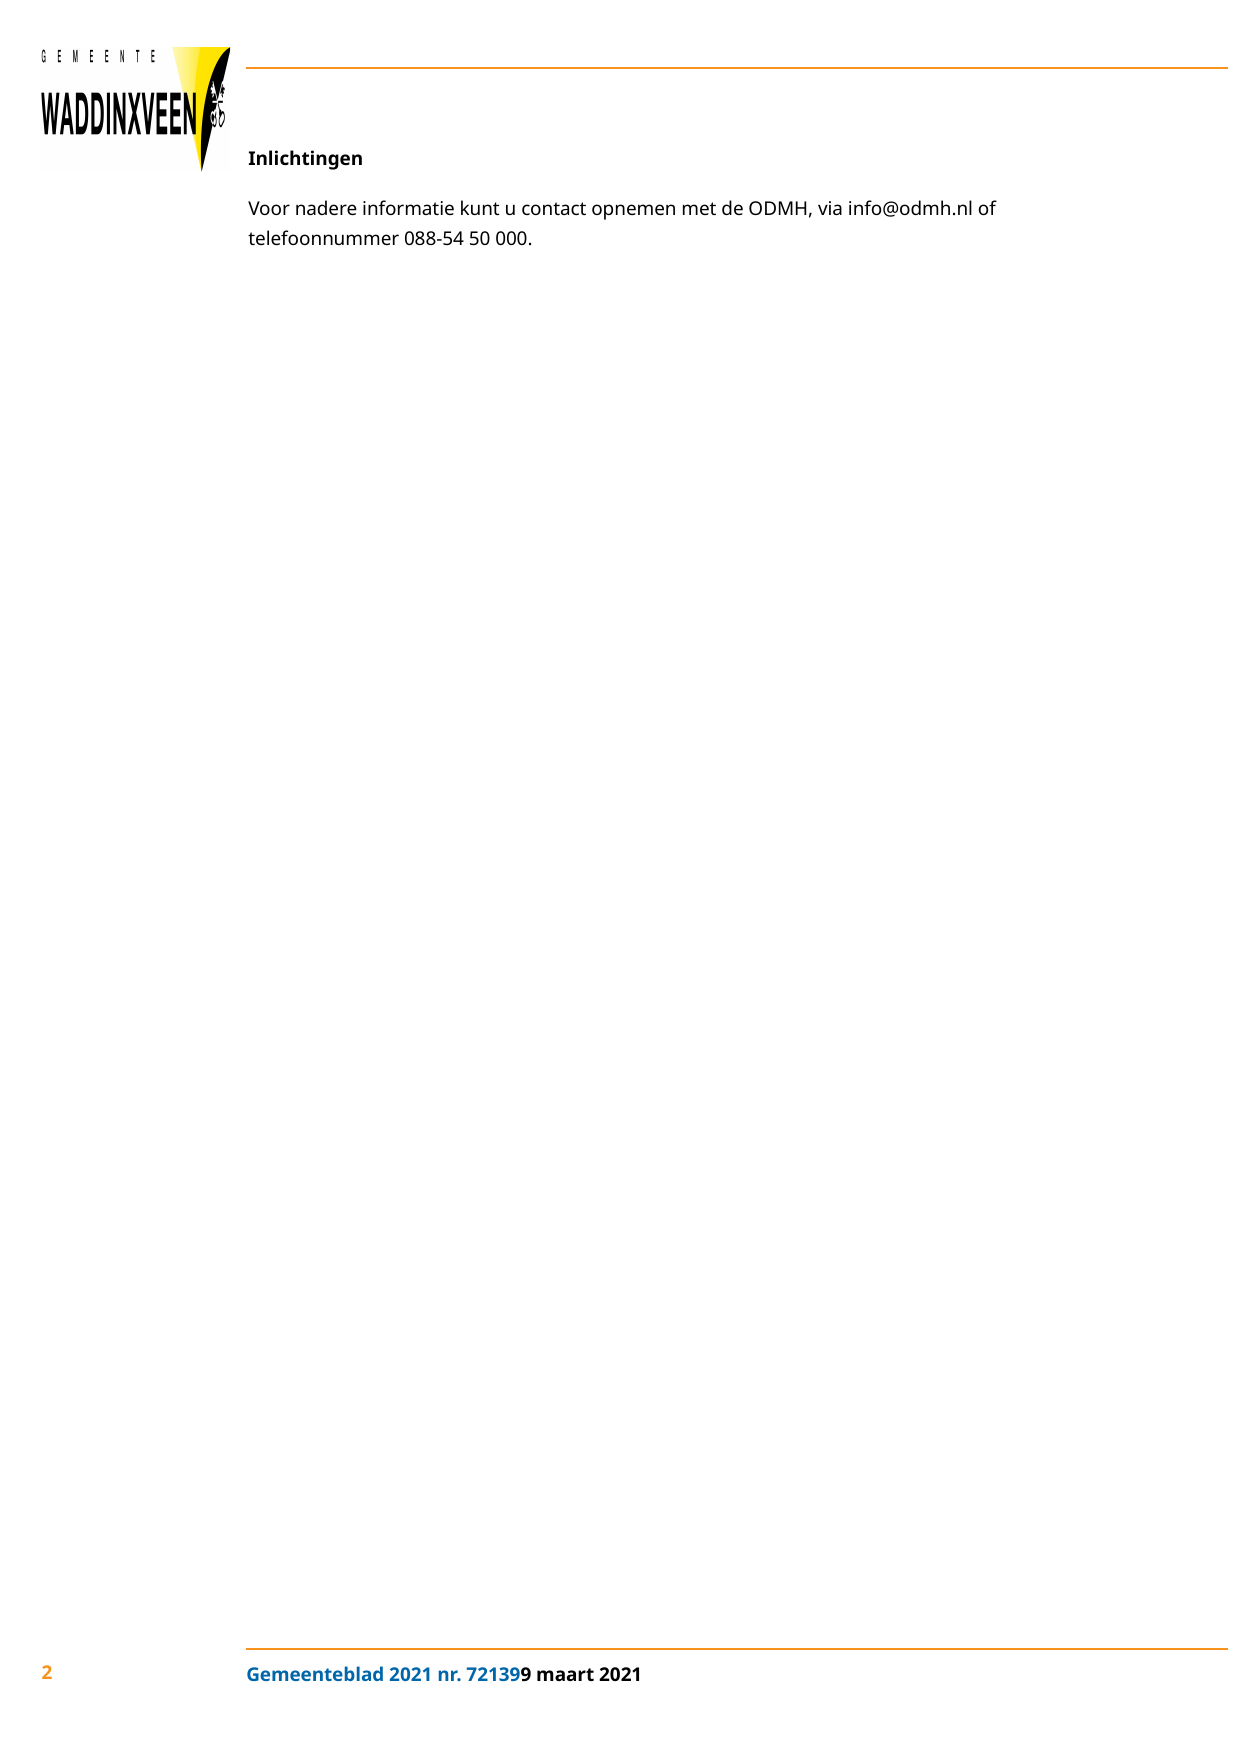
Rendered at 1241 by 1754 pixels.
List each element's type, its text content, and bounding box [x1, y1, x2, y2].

picture [41, 47, 231, 172]
text Inlichtingen [248, 145, 1152, 171]
text Voor nadere informatie kunt u contact opnemen met de ODMH, via info@odmh.nl of telefoonnummer 088-54 50 000. [248, 196, 1152, 251]
